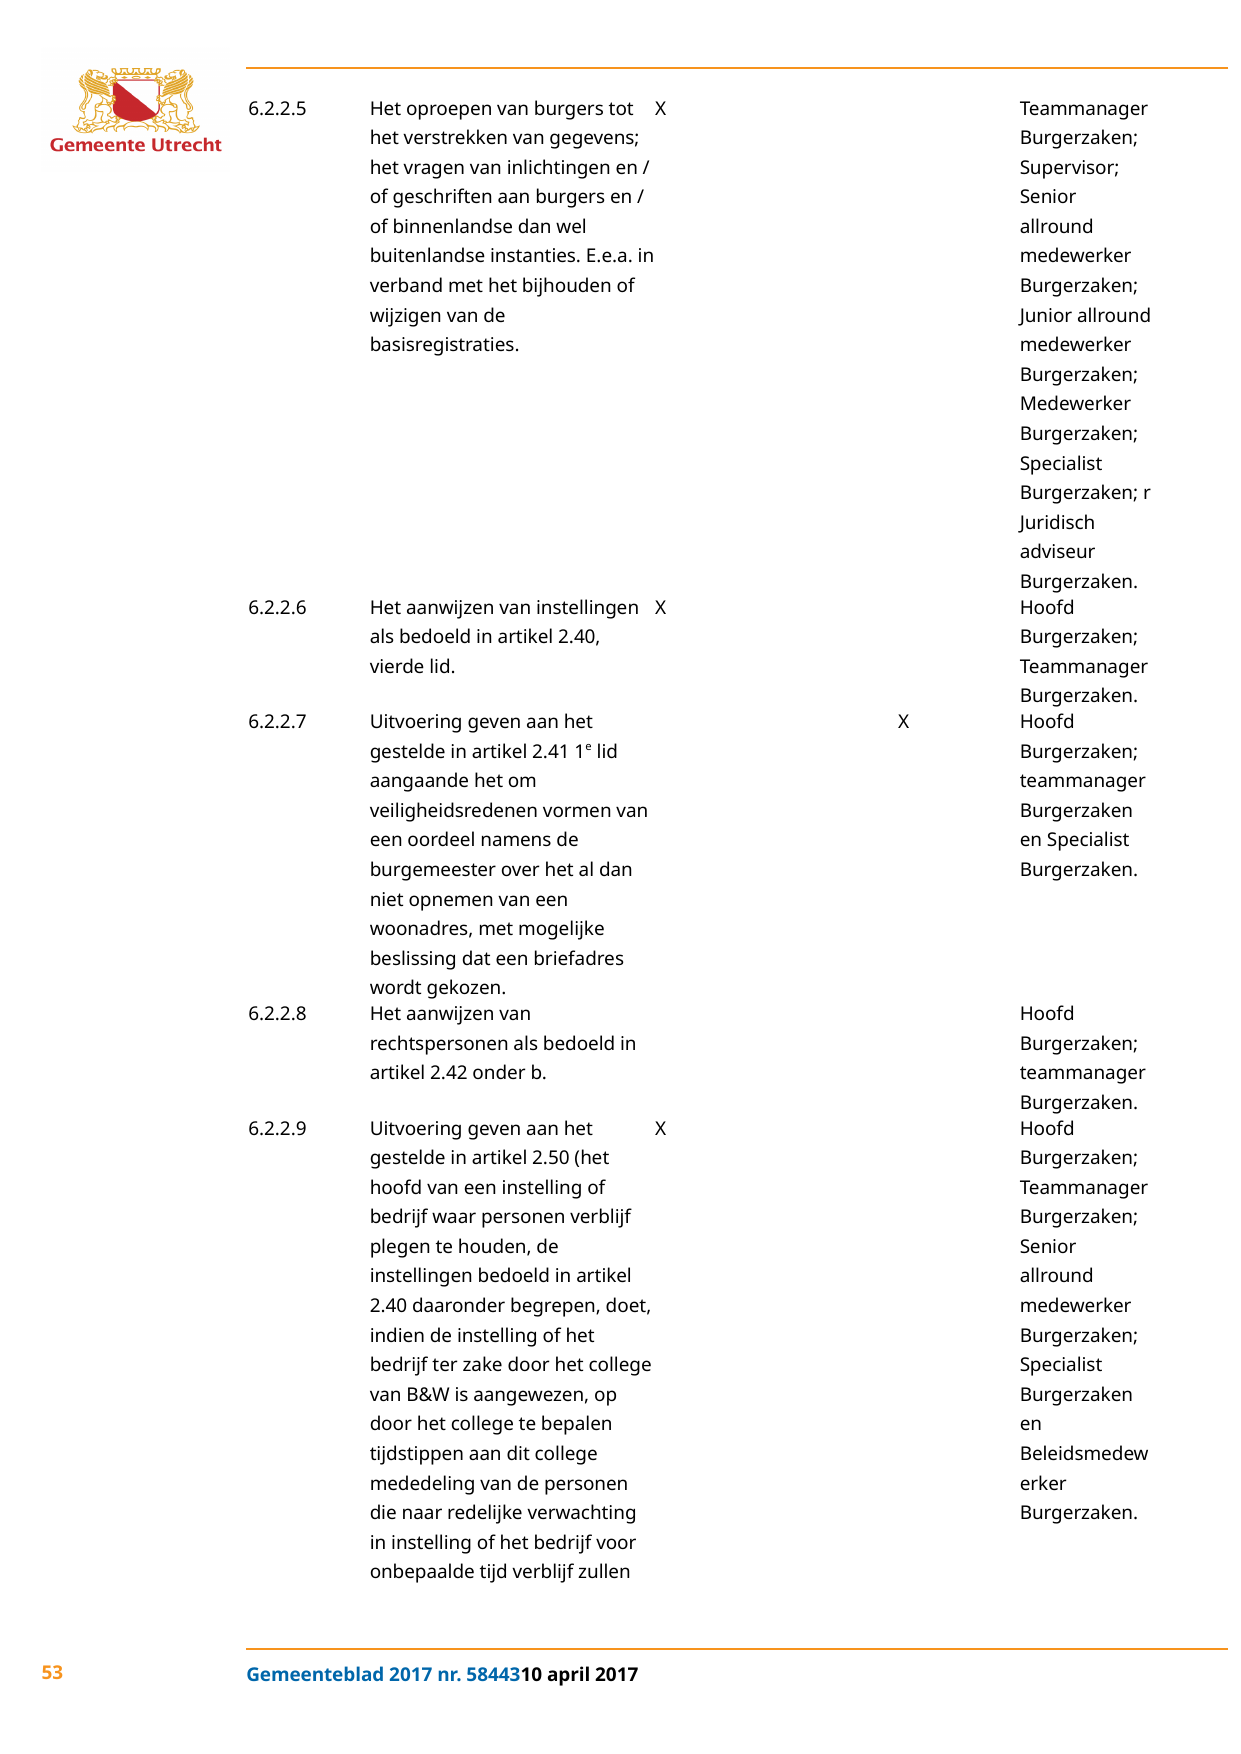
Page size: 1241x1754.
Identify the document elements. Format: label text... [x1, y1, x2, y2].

table_cell 6.2.2.6 [248, 594, 369, 708]
table_cell [655, 1000, 898, 1115]
table_cell Uitvoering geven aan het gestelde in artikel 2.41 1e lid aangaande het om veiligheidsredenen vormen van een oordeel namens de burgemeester over het al dan niet opnemen van een woonadres, met mogelijke beslissing dat een briefadres wordt gekozen. [370, 708, 655, 1000]
table_cell Het aanwijzen van rechtspersonen als bedoeld in artikel 2.42 onder b. [370, 1000, 655, 1115]
table_cell X [655, 594, 898, 708]
table_cell Hoofd Burgerzaken; teammanager Burgerzaken en Specialist Burgerzaken. [1020, 708, 1152, 1000]
table_cell [655, 708, 898, 1000]
table_cell [898, 95, 1019, 594]
table_cell 6.2.2.7 [248, 708, 369, 1000]
table_cell Hoofd Burgerzaken; Teammanager Burgerzaken. [1020, 594, 1152, 708]
table_cell Het oproepen van burgers tot het verstrekken van gegevens; het vragen van inlichtingen en / of geschriften aan burgers en / of binnenlandse dan wel buitenlandse instanties. E.e.a. in verband met het bijhouden of wijzigen van de basisregistraties. [370, 95, 655, 594]
table_cell 6.2.2.9 [248, 1115, 369, 1584]
table_cell 6.2.2.8 [248, 1000, 369, 1115]
table_cell [898, 1115, 1019, 1584]
table_cell Het aanwijzen van instellingen als bedoeld in artikel 2.40, vierde lid. [370, 594, 655, 708]
table_cell [898, 1000, 1019, 1115]
table_cell Uitvoering geven aan het gestelde in artikel 2.50 (het hoofd van een instelling of bedrijf waar personen verblijf plegen te houden, de instellingen bedoeld in artikel 2.40 daaronder begrepen, doet, indien de instelling of het bedrijf ter zake door het college van B&W is aangewezen, op door het college te bepalen tijdstippen aan dit college mededeling van de personen die naar redelijke verwachting in instelling of het bedrijf voor onbepaalde tijd verblijf zullen [370, 1115, 655, 1584]
table_cell X [655, 95, 898, 594]
table_cell X [898, 708, 1019, 1000]
table_cell Hoofd Burgerzaken; teammanager Burgerzaken. [1020, 1000, 1152, 1115]
table_cell Teammanager Burgerzaken; Supervisor; Senior allround medewerker Burgerzaken; Junior allround medewerker Burgerzaken; Medewerker Burgerzaken; Specialist Burgerzaken; r Juridisch adviseur Burgerzaken. [1020, 95, 1152, 594]
table_cell X [655, 1115, 898, 1584]
picture [41, 47, 231, 172]
table_cell [898, 594, 1019, 708]
table_cell Hoofd Burgerzaken; Teammanager Burgerzaken; Senior allround medewerker Burgerzaken; Specialist Burgerzaken en Beleidsmedewerker Burgerzaken. [1020, 1115, 1152, 1584]
table_cell 6.2.2.5 [248, 95, 369, 594]
